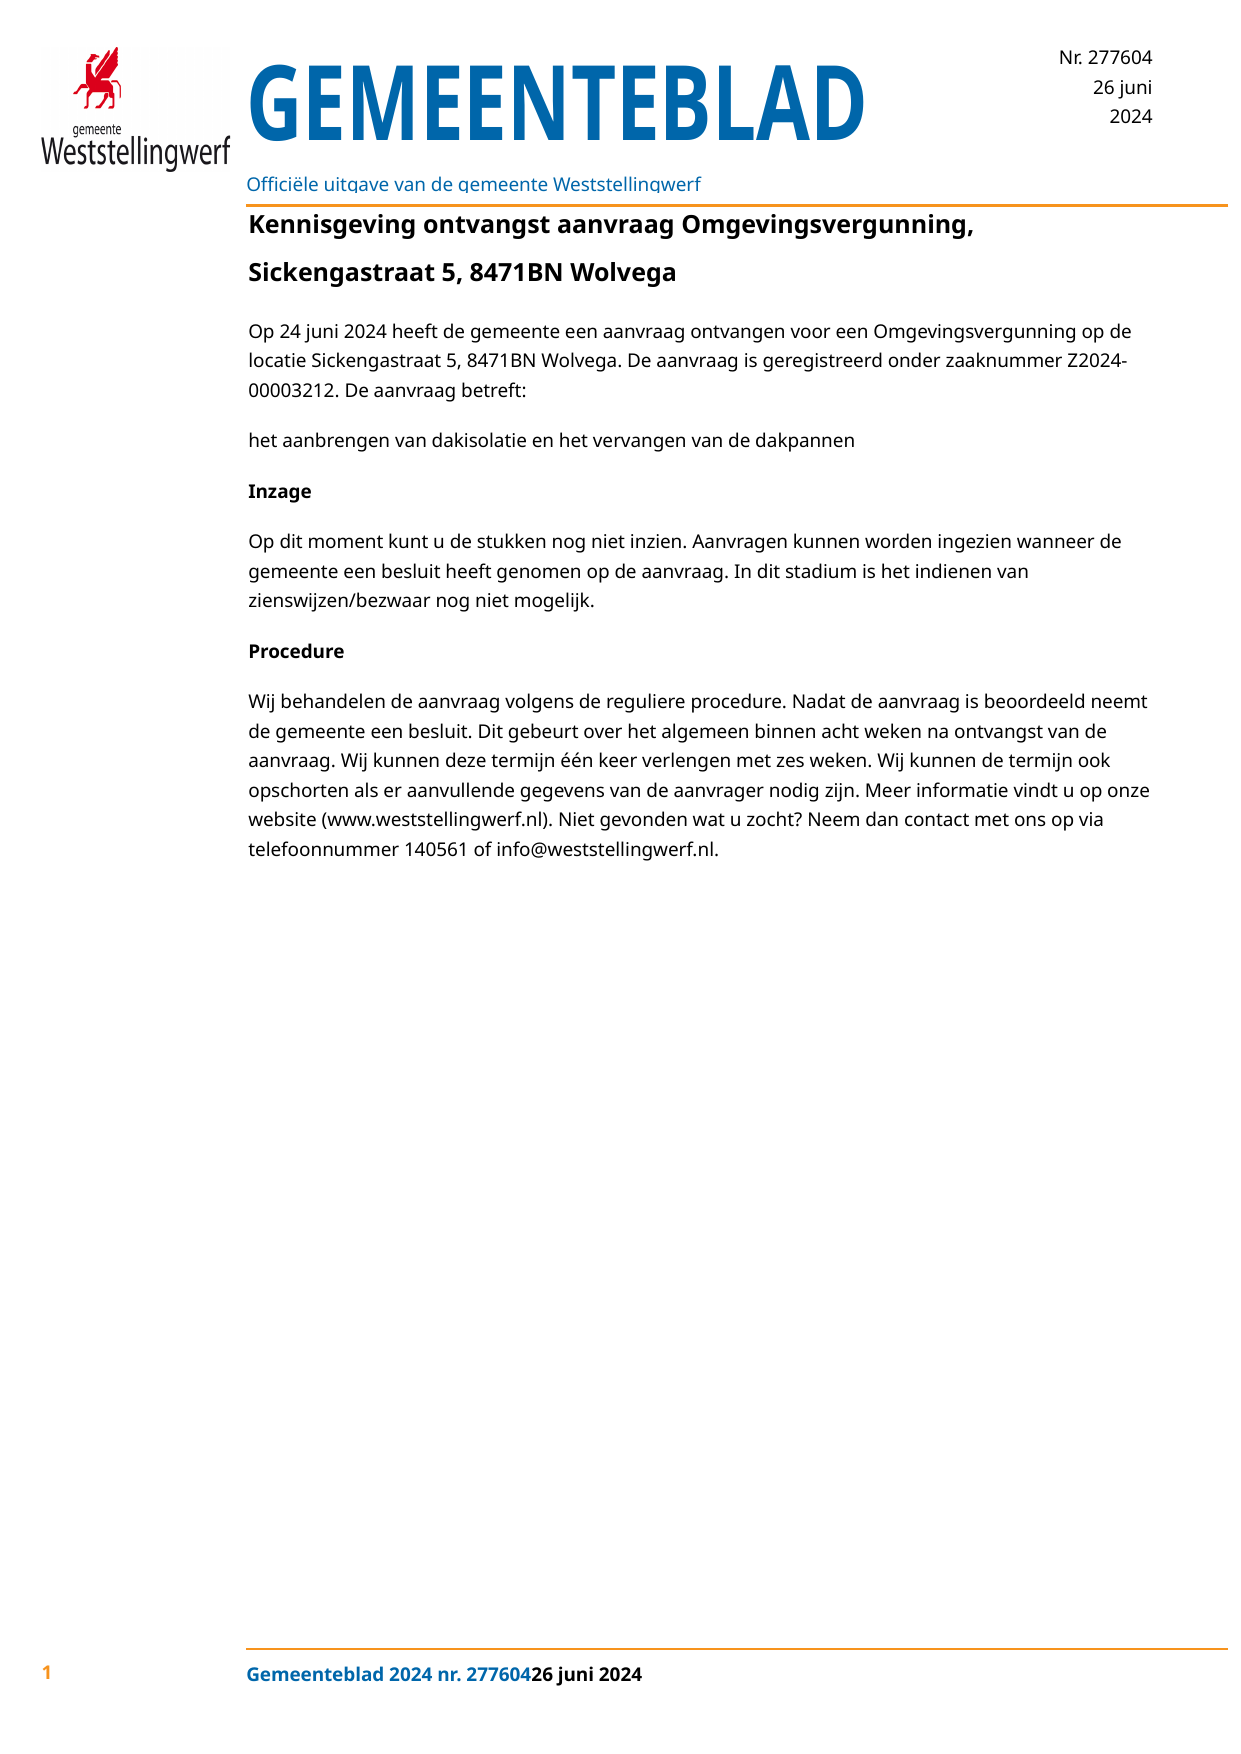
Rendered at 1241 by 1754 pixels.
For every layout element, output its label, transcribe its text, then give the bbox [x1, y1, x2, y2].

text Wij behandelen de aanvraag volgens de reguliere procedure. Nadat de aanvraag is beoordeeld neemt de gemeente een besluit. Dit gebeurt over het algemeen binnen acht weken na ontvangst van de aanvraag. Wij kunnen deze termijn één keer verlengen met zes weken. Wij kunnen de termijn ook opschorten als er aanvullende gegevens van de aanvrager nodig zijn. Meer informatie vindt u op onze website (www.weststellingwerf.nl). Niet gevonden wat u zocht? Neem dan contact met ons op via telefoonnummer 140561 of info@weststellingwerf.nl. [248, 688, 1152, 862]
text Procedure [248, 638, 1152, 664]
text het aanbrengen van dakisolatie en het vervangen van de dakpannen [248, 427, 1152, 453]
picture [41, 47, 231, 172]
text Op dit moment kunt u de stukken nog niet inzien. Aanvragen kunnen worden ingezien wanneer de gemeente een besluit heeft genomen op de aanvraag. In dit stadium is het indienen van zienswijzen/bezwaar nog niet mogelijk. [248, 528, 1152, 613]
text Op 24 juni 2024 heeft de gemeente een aanvraag ontvangen voor een Omgevingsvergunning op de locatie Sickengastraat 5, 8471BN Wolvega. De aanvraag is geregistreerd onder zaaknummer Z2024-00003212. De aanvraag betreft: [248, 318, 1152, 403]
text Kennisgeving ontvangst aanvraag Omgevingsvergunning, Sickengastraat 5, 8471BN Wolvega [248, 207, 1152, 288]
text Inzage [248, 478, 1152, 504]
